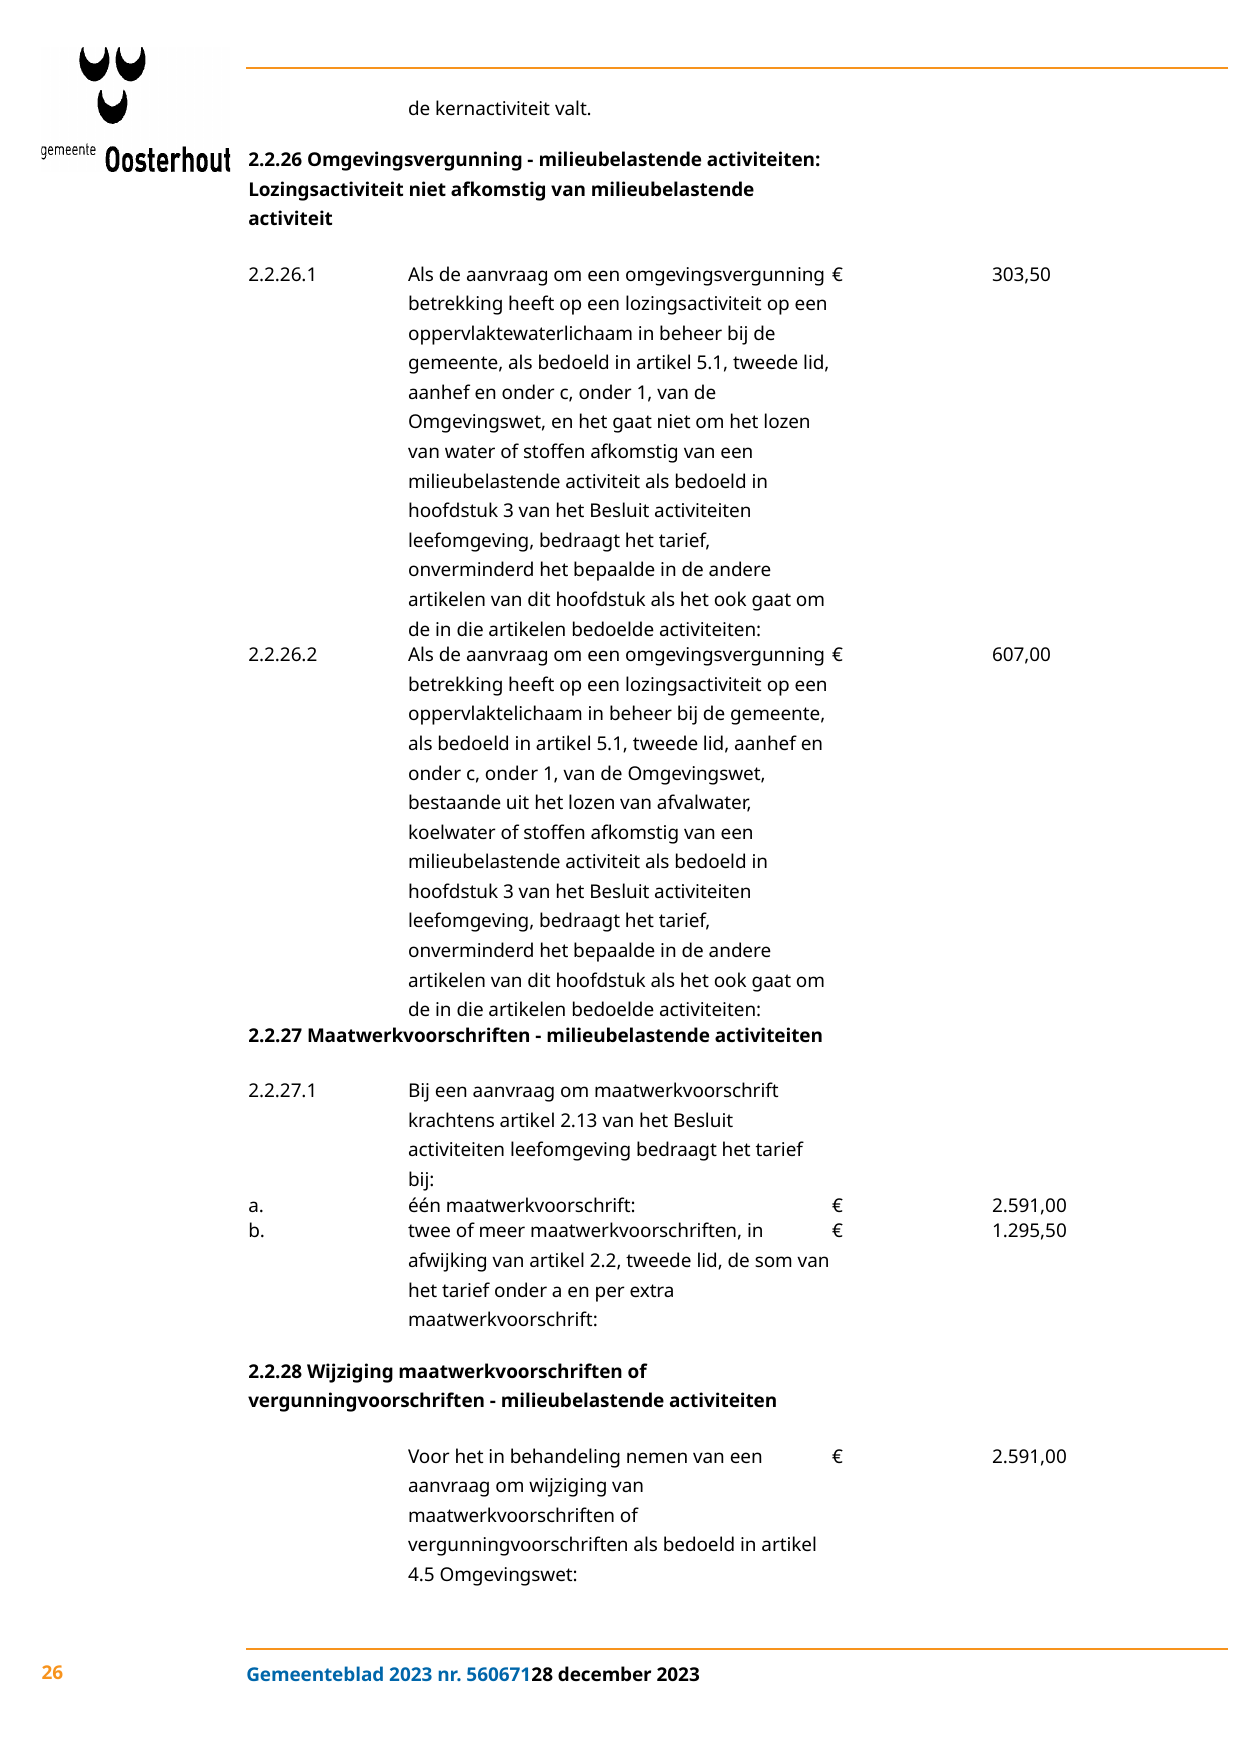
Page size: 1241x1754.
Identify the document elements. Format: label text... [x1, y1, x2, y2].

table_cell Als de aanvraag om een omgevingsvergunning betrekking heeft op een lozingsactiviteit op een oppervlaktelichaam in beheer bij de gemeente, als bedoeld in artikel 5.1, tweede lid, aanhef en onder c, onder 1, van de Omgevingswet, bestaande uit het lozen van afvalwater, koelwater of stoffen afkomstig van een milieubelastende activiteit als bedoeld in hoofdstuk 3 van het Besluit activiteiten leefomgeving, bedraagt het tarief, onverminderd het bepaalde in de andere artikelen van dit hoofdstuk als het ook gaat om de in die artikelen bedoelde activiteiten: [408, 641, 832, 1022]
table_cell [408, 121, 832, 146]
table_cell € [832, 261, 992, 641]
table_cell € [832, 1192, 992, 1218]
table_cell 1.295,50 [992, 1218, 1152, 1332]
table_cell a. [248, 1192, 408, 1218]
table_cell b. [248, 1218, 408, 1332]
table_cell twee of meer maatwerkvoorschriften, in afwijking van artikel 2.2, tweede lid, de som van het tarief onder a en per extra maatwerkvoorschrift: [408, 1218, 832, 1332]
table_cell 2.2.27.1 [248, 1078, 408, 1192]
table_cell [248, 1443, 408, 1587]
table_cell [992, 1358, 1152, 1443]
table_cell [248, 95, 408, 121]
table_cell [832, 95, 992, 121]
table_cell 2.591,00 [992, 1192, 1152, 1218]
table_cell Bij een aanvraag om maatwerkvoorschrift krachtens artikel 2.13 van het Besluit activiteiten leefomgeving bedraagt het tarief bij: [408, 1078, 832, 1192]
table_cell 607,00 [992, 641, 1152, 1022]
table_cell [248, 121, 408, 146]
table_cell € [832, 1443, 992, 1587]
table_cell [408, 1332, 832, 1358]
table_cell 2.2.26.2 [248, 641, 408, 1022]
table_cell [832, 1078, 992, 1192]
table_cell [992, 121, 1152, 146]
table_cell [248, 1332, 408, 1358]
table_cell € [832, 1218, 992, 1332]
table_cell één maatwerkvoorschrift: [408, 1192, 832, 1218]
table_cell 303,50 [992, 261, 1152, 641]
table_cell [832, 1332, 992, 1358]
table_cell € [832, 641, 992, 1022]
table_cell [992, 1332, 1152, 1358]
table_cell [992, 95, 1152, 121]
table_cell [992, 146, 1152, 261]
table_cell [992, 1022, 1152, 1077]
table_cell [832, 121, 992, 146]
table_cell [992, 1078, 1152, 1192]
table_cell 2.2.27 Maatwerkvoorschriften - milieubelastende activiteiten [248, 1022, 832, 1077]
table_cell 2.591,00 [992, 1443, 1152, 1587]
table_cell [832, 146, 992, 261]
table_cell Als de aanvraag om een omgevingsvergunning betrekking heeft op een lozingsactiviteit op een oppervlaktewaterlichaam in beheer bij de gemeente, als bedoeld in artikel 5.1, tweede lid, aanhef en onder c, onder 1, van de Omgevingswet, en het gaat niet om het lozen van water of stoffen afkomstig van een milieubelastende activiteit als bedoeld in hoofdstuk 3 van het Besluit activiteiten leefomgeving, bedraagt het tarief, onverminderd het bepaalde in de andere artikelen van dit hoofdstuk als het ook gaat om de in die artikelen bedoelde activiteiten: [408, 261, 832, 641]
table_cell Voor het in behandeling nemen van een aanvraag om wijziging van maatwerkvoorschriften of vergunningvoorschriften als bedoeld in artikel 4.5 Omgevingswet: [408, 1443, 832, 1587]
table_cell 2.2.26 Omgevingsvergunning - milieubelastende activiteiten: Lozingsactiviteit niet afkomstig van milieubelastende activiteit [248, 146, 832, 261]
table_cell de kernactiviteit valt. [408, 95, 832, 121]
picture [41, 47, 231, 172]
table_cell [832, 1358, 992, 1443]
table_cell 2.2.28 Wijziging maatwerkvoorschriften of vergunningvoorschriften - milieubelastende activiteiten [248, 1358, 832, 1443]
table_cell 2.2.26.1 [248, 261, 408, 641]
table_cell [832, 1022, 992, 1077]
